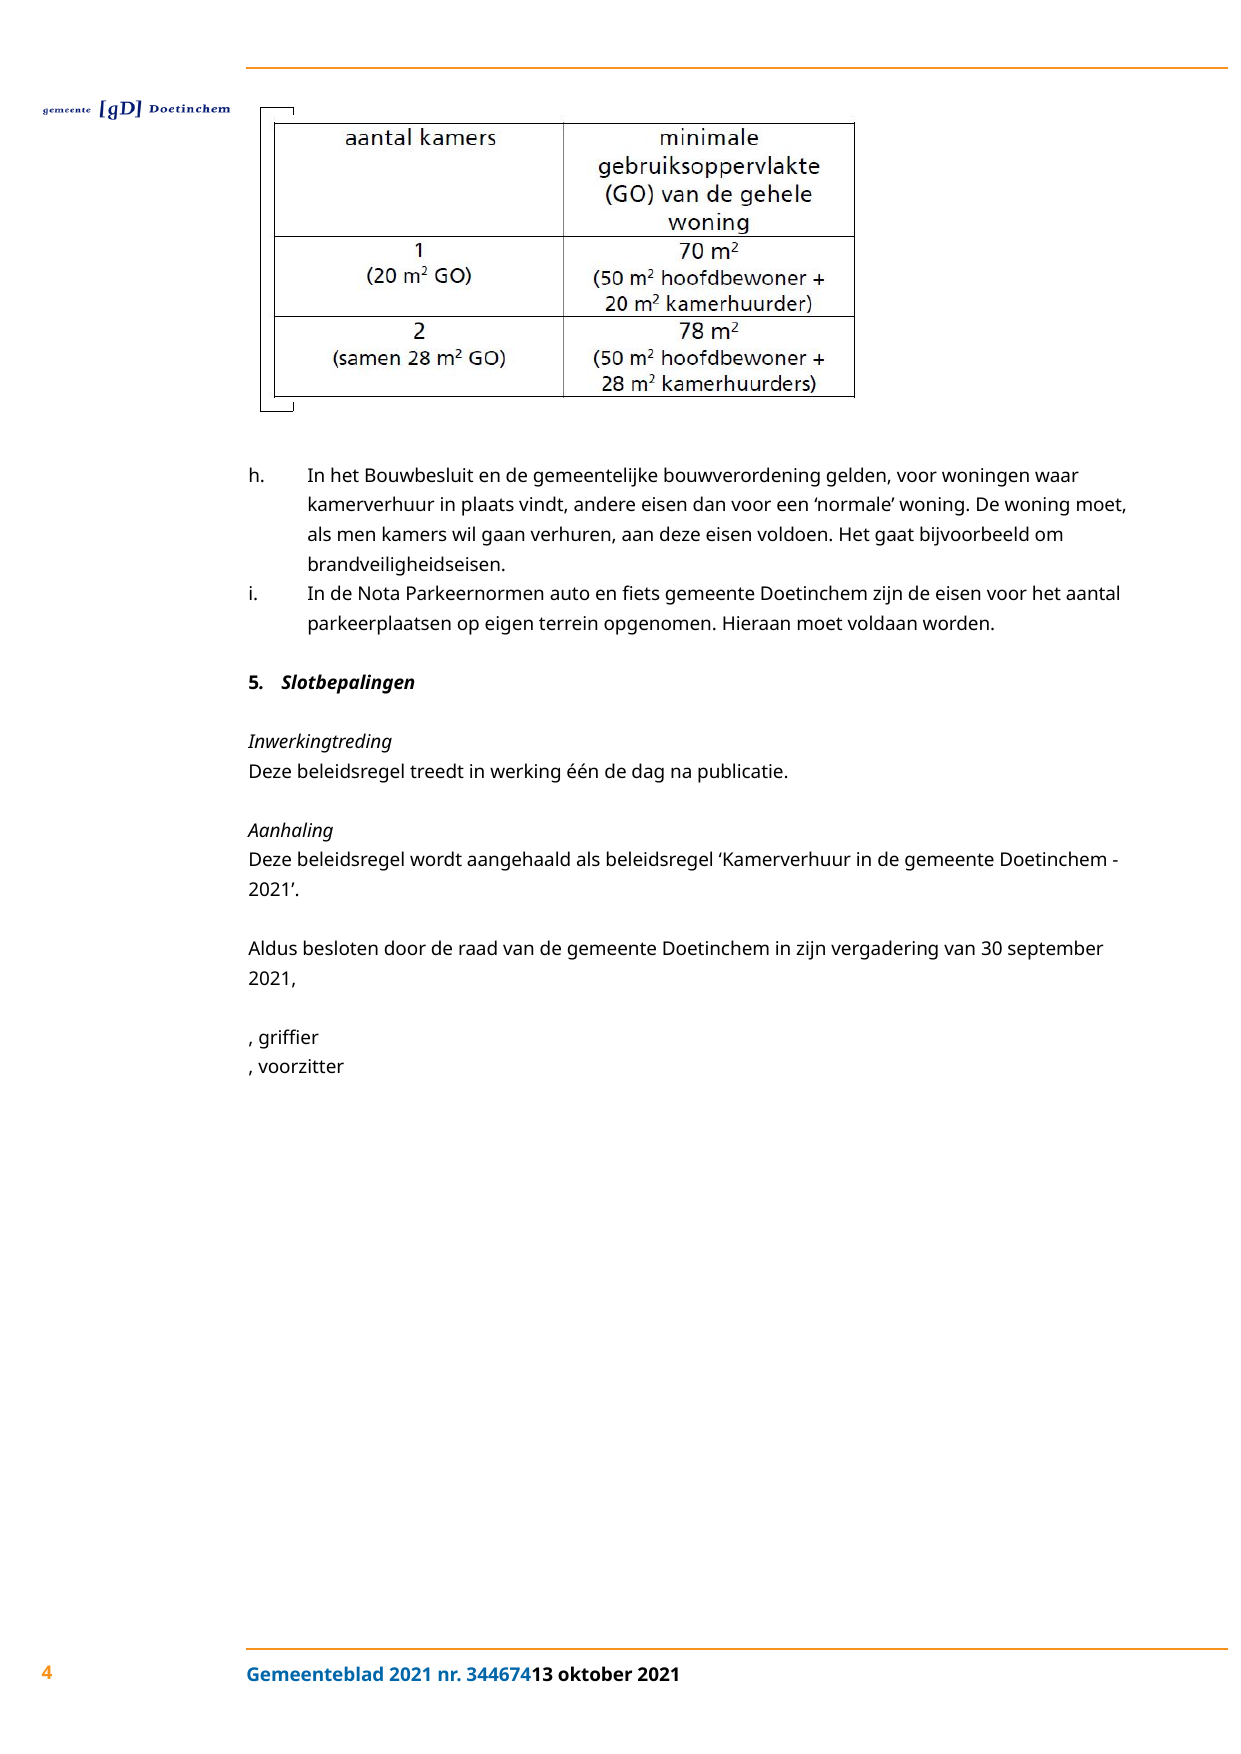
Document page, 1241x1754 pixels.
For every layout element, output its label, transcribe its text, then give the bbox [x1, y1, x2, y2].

list In het Bouwbesluit en de gemeentelijke bouwverordening gelden, voor woningen waar kamerverhuur in plaats vindt, andere eisen dan voor een ‘normale’ woning. De woning moet, als men kamers wil gaan verhuren, aan deze eisen voldoen. Het gaat bijvoorbeeld om brandveiligheidseisen. [248, 462, 1152, 576]
text Aanhaling [248, 817, 1152, 843]
text Inwerkingtreding [248, 728, 1152, 754]
text 5. Slotbepalingen [248, 669, 1152, 695]
text Deze beleidsregel treedt in werking één de dag na publicatie. [248, 758, 1152, 783]
list In de Nota Parkeernormen auto en fiets gemeente Doetinchem zijn de eisen voor het aantal parkeerplaatsen op eigen terrein opgenomen. Hieraan moet voldaan worden. [248, 580, 1152, 636]
text , voorzitter [248, 1054, 1152, 1079]
text , griffier [248, 1024, 1152, 1050]
picture [268, 115, 860, 402]
text Deze beleidsregel wordt aangehaald als beleidsregel ‘Kamerverhuur in de gemeente Doetinchem - 2021’. [248, 847, 1152, 902]
picture [41, 47, 231, 172]
text Aldus besloten door de raad van de gemeente Doetinchem in zijn vergadering van 30 september 2021, [248, 935, 1152, 991]
